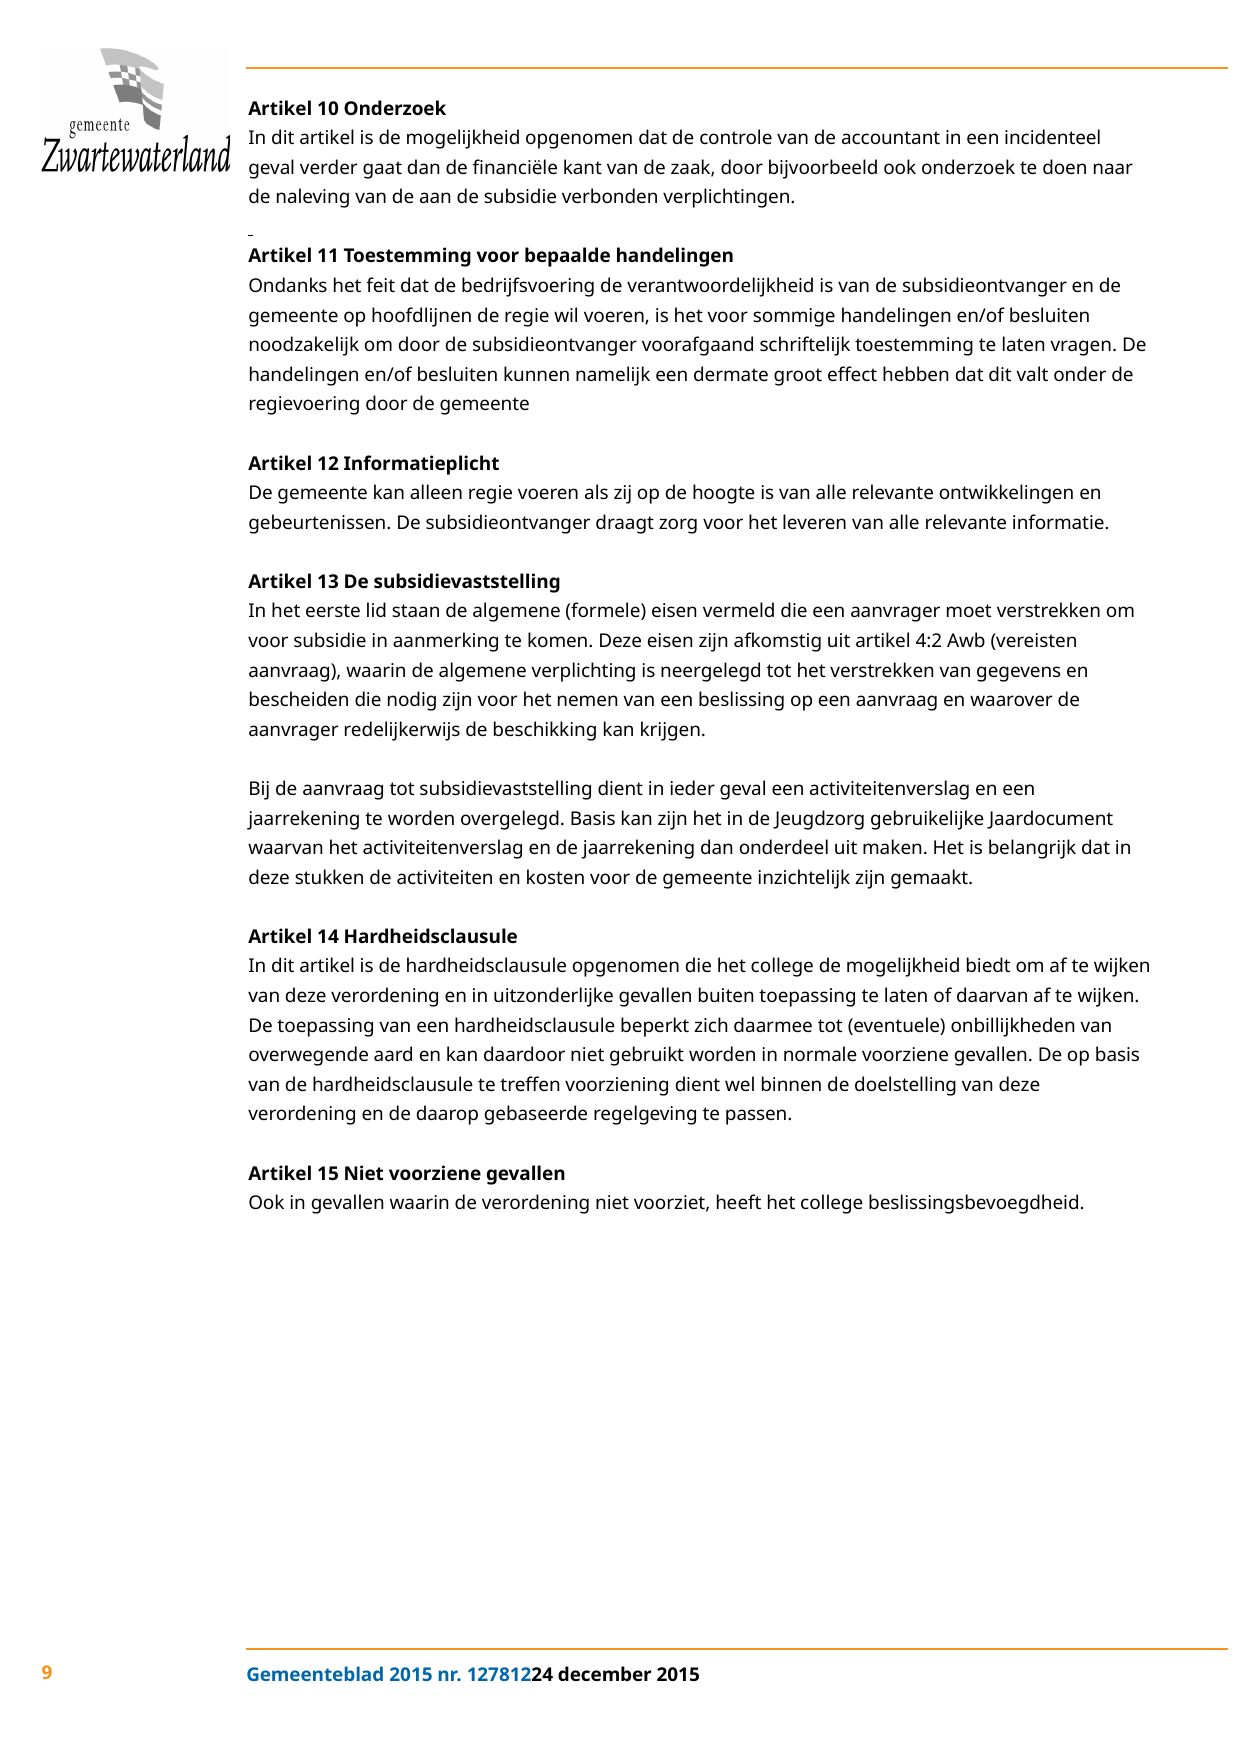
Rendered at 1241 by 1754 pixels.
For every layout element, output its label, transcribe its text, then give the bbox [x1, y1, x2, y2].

text In dit artikel is de hardheidsclausule opgenomen die het college de mogelijkheid biedt om af te wijken van deze verordening en in uitzonderlijke gevallen buiten toepassing te laten of daarvan af te wijken. De toepassing van een hardheidsclausule beperkt zich daarmee tot (eventuele) onbillijkheden van overwegende aard en kan daardoor niet gebruikt worden in normale voorziene gevallen. De op basis van de hardheidsclausule te treffen voorziening dient wel binnen de doelstelling van deze verordening en de daarop gebaseerde regelgeving te passen. [248, 953, 1152, 1126]
text Artikel 10 Onderzoek [248, 95, 1152, 121]
text De gemeente kan alleen regie voeren als zij op de hoogte is van alle relevante ontwikkelingen en gebeurtenissen. De subsidieontvanger draagt zorg voor het leveren van alle relevante informatie. [248, 479, 1152, 535]
text Ondanks het feit dat de bedrijfsvoering de verantwoordelijkheid is van de subsidieontvanger en de gemeente op hoofdlijnen de regie wil voeren, is het voor sommige handelingen en/of besluiten noodzakelijk om door de subsidieontvanger voorafgaand schriftelijk toestemming te laten vragen. De handelingen en/of besluiten kunnen namelijk een dermate groot effect hebben dat dit valt onder de regievoering door de gemeente [248, 272, 1152, 416]
text Artikel 11 Toestemming voor bepaalde handelingen [248, 243, 1152, 268]
text In het eerste lid staan de algemene (formele) eisen vermeld die een aanvrager moet verstrekken om voor subsidie in aanmerking te komen. Deze eisen zijn afkomstig uit artikel 4:2 Awb (vereisten aanvraag), waarin de algemene verplichting is neergelegd tot het verstrekken van gegevens en bescheiden die nodig zijn voor het nemen van een beslissing op een aanvraag en waarover de aanvrager redelijkerwijs de beschikking kan krijgen. [248, 598, 1152, 742]
text Ook in gevallen waarin de verordening niet voorziet, heeft het college beslissingsbevoegdheid. [248, 1189, 1152, 1215]
text In dit artikel is de mogelijkheid opgenomen dat de controle van de accountant in een incidenteel geval verder gaat dan de financiële kant van de zaak, door bijvoorbeeld ook onderzoek te doen naar de naleving van de aan de subsidie verbonden verplichtingen. [248, 124, 1152, 209]
text Artikel 13 De subsidievaststelling [248, 568, 1152, 594]
text Artikel 15 Niet voorziene gevallen [248, 1160, 1152, 1186]
text Artikel 14 Hardheidsclausule [248, 923, 1152, 949]
text Bij de aanvraag tot subsidievaststelling dient in ieder geval een activiteitenverslag en een jaarrekening te worden overgelegd. Basis kan zijn het in de Jeugdzorg gebruikelijke Jaardocument waarvan het activiteitenverslag en de jaarrekening dan onderdeel uit maken. Het is belangrijk dat in deze stukken de activiteiten en kosten voor de gemeente inzichtelijk zijn gemaakt. [248, 775, 1152, 890]
text Artikel 12 Informatieplicht [248, 450, 1152, 476]
picture [41, 47, 231, 172]
